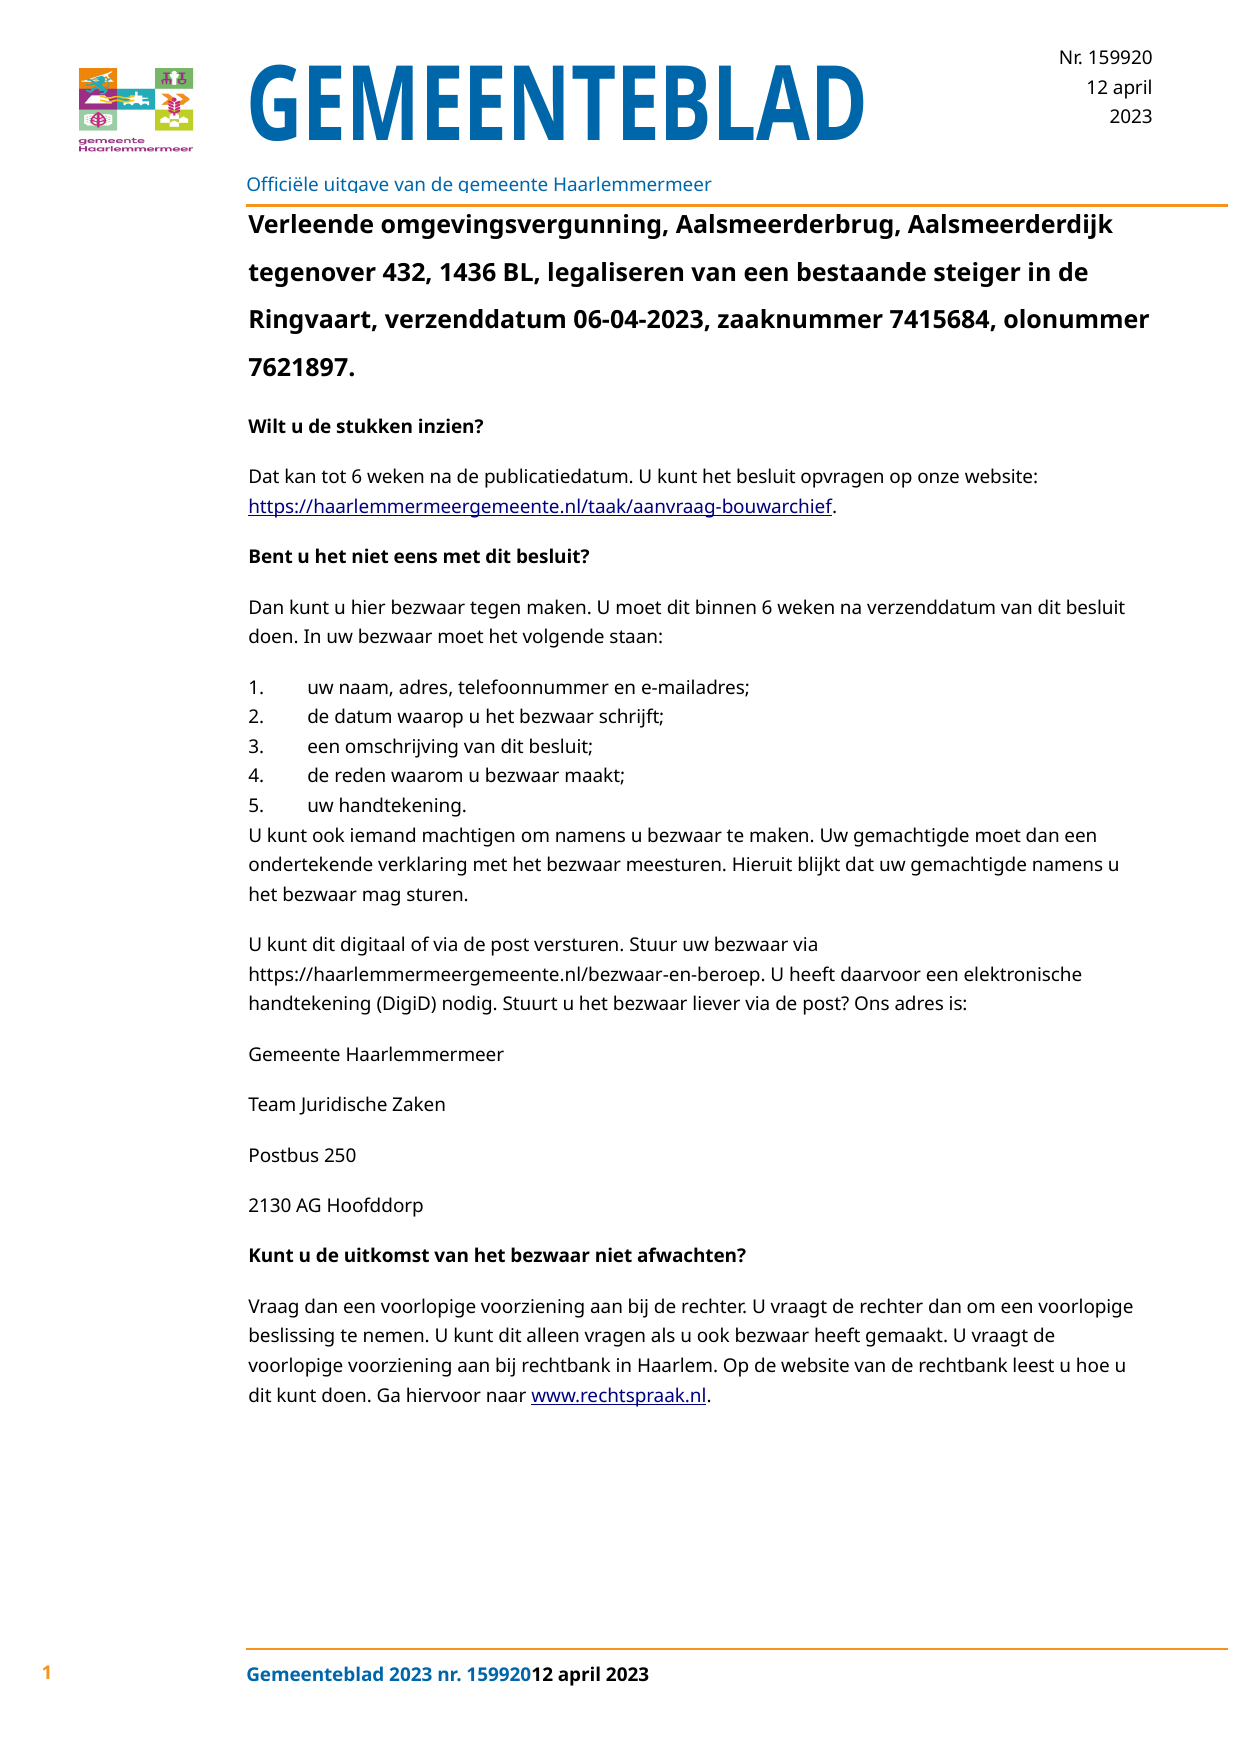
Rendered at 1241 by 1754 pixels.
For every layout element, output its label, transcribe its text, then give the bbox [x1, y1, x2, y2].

list uw naam, adres, telefoonnummer en e-mailadres; [248, 674, 1152, 700]
list een omschrijving van dit besluit; [248, 733, 1152, 759]
text Wilt u de stukken inzien? [248, 413, 1152, 439]
text Dan kunt u hier bezwaar tegen maken. U moet dit binnen 6 weken na verzenddatum van dit besluit doen. In uw bezwaar moet het volgende staan: [248, 594, 1152, 649]
text Gemeente Haarlemmermeer [248, 1041, 1152, 1067]
text U kunt ook iemand machtigen om namens u bezwaar te maken. Uw gemachtigde moet dan een ondertekende verklaring met het bezwaar meesturen. Hieruit blijkt dat uw gemachtigde namens u het bezwaar mag sturen. [248, 822, 1152, 907]
list de datum waarop u het bezwaar schrijft; [248, 703, 1152, 729]
text Dat kan tot 6 weken na de publicatiedatum. U kunt het besluit opvragen op onze website: https://haarlemmermeergemeente.nl/taak/aanvraag-bouwarchief. [248, 463, 1152, 519]
text Team Juridische Zaken [248, 1091, 1152, 1117]
text Vraag dan een voorlopige voorziening aan bij de rechter. U vraagt de rechter dan om een voorlopige beslissing te nemen. U kunt dit alleen vragen als u ook bezwaar heeft gemaakt. U vraagt de voorlopige voorziening aan bij rechtbank in Haarlem. Op de website van de rechtbank leest u hoe u dit kunt doen. Ga hiervoor naar www.rechtspraak.nl. [248, 1293, 1152, 1408]
text 2130 AG Hoofddorp [248, 1192, 1152, 1218]
list uw handtekening. [248, 792, 1152, 818]
picture [41, 47, 231, 172]
text Bent u het niet eens met dit besluit? [248, 543, 1152, 569]
text Kunt u de uitkomst van het bezwaar niet afwachten? [248, 1243, 1152, 1268]
list de reden waarom u bezwaar maakt; [248, 763, 1152, 788]
text U kunt dit digitaal of via de post versturen. Stuur uw bezwaar via https://haarlemmermeergemeente.nl/bezwaar-en-beroep. U heeft daarvoor een elektronische handtekening (DigiD) nodig. Stuurt u het bezwaar liever via de post? Ons adres is: [248, 931, 1152, 1016]
text Verleende omgevingsvergunning, Aalsmeerderbrug, Aalsmeerderdijk tegenover 432, 1436 BL, legaliseren van een bestaande steiger in de Ringvaart, verzenddatum 06-04-2023, zaaknummer 7415684, olonummer 7621897. [248, 207, 1152, 384]
text Postbus 250 [248, 1142, 1152, 1168]
